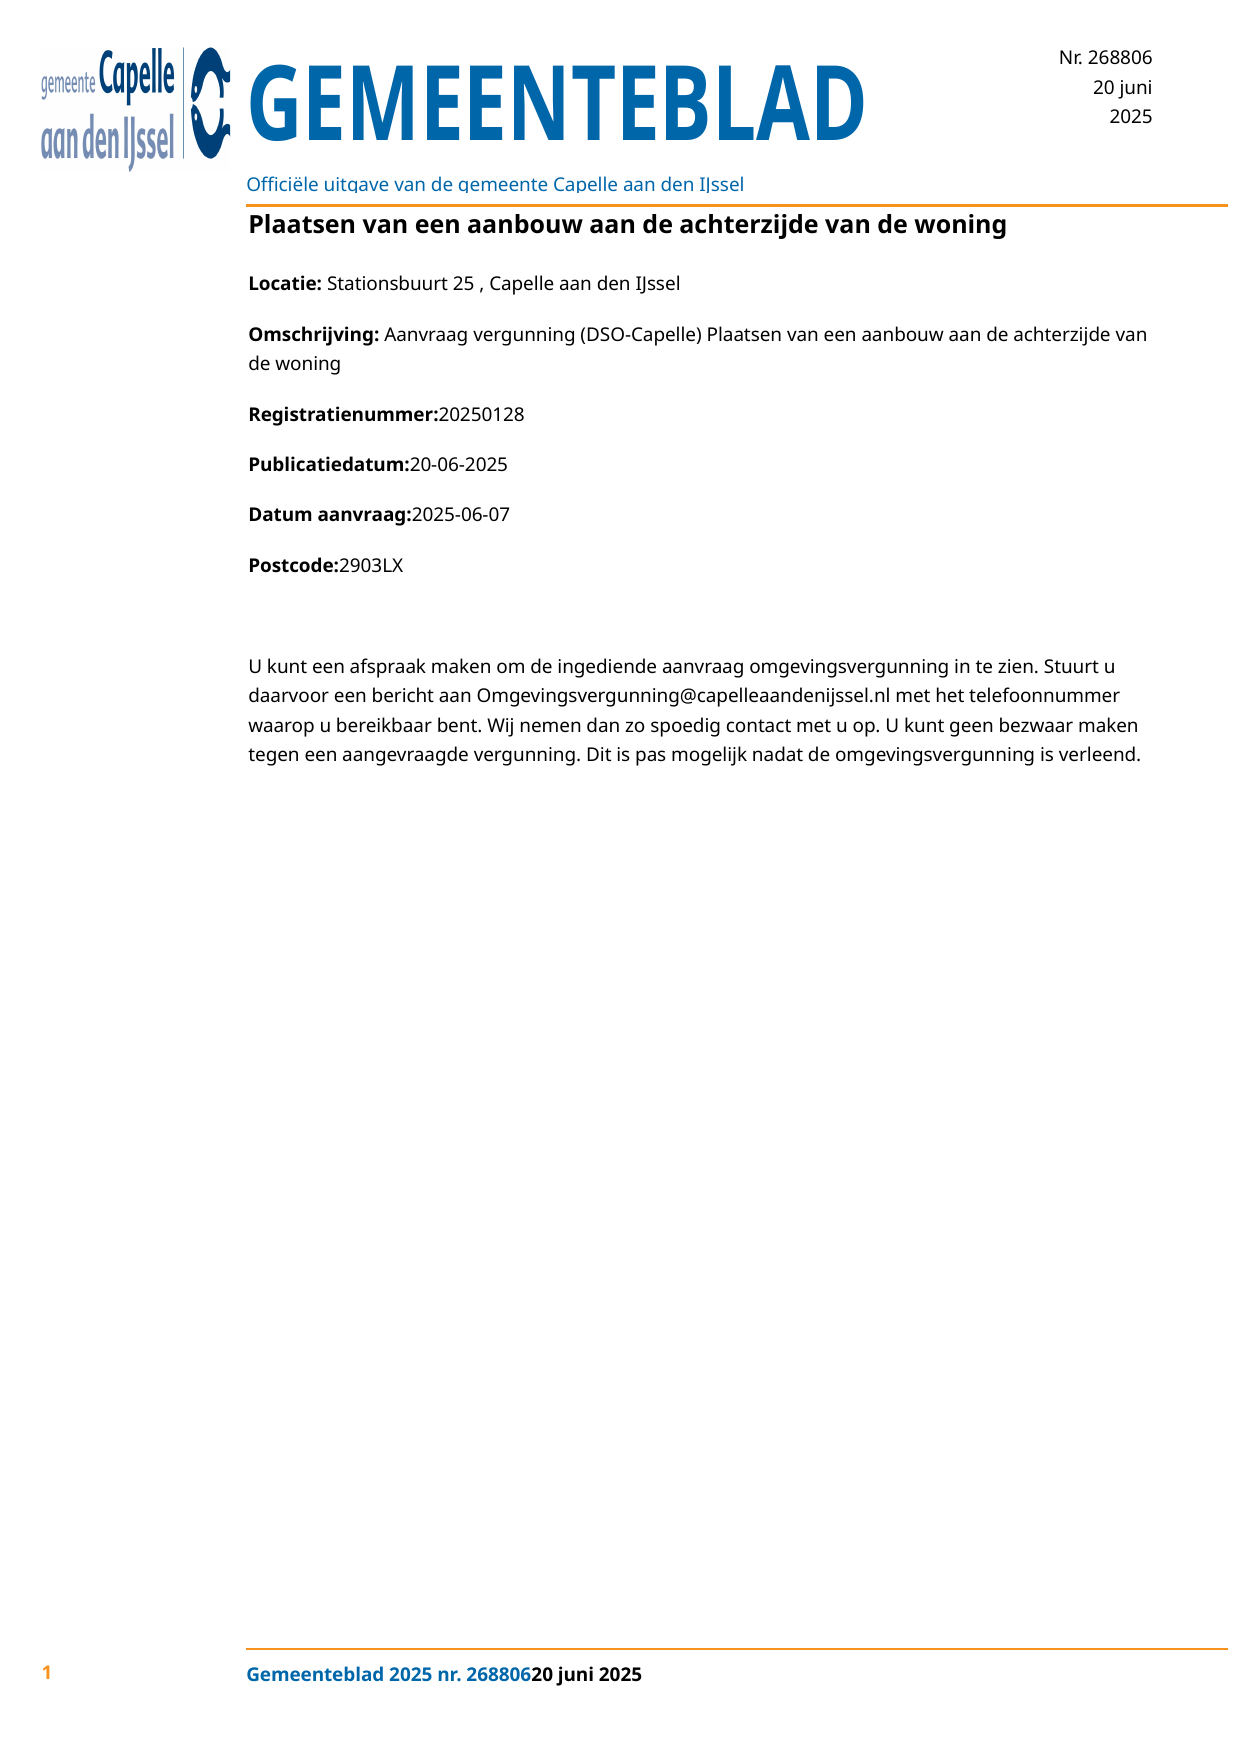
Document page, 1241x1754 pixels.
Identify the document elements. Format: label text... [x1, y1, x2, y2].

text Publicatiedatum:20-06-2025 [248, 451, 1152, 477]
text Locatie: Stationsbuurt 25 , Capelle aan den IJssel [248, 270, 1152, 296]
text Omschrijving: Aanvraag vergunning (DSO-Capelle) Plaatsen van een aanbouw aan de achterzijde van de woning [248, 321, 1152, 376]
text U kunt een afspraak maken om de ingediende aanvraag omgevingsvergunning in te zien. Stuurt u daarvoor een bericht aan Omgevingsvergunning@capelleaandenijssel.nl met het telefoonnummer waarop u bereikbaar bent. Wij nemen dan zo spoedig contact met u op. U kunt geen bezwaar maken tegen een aangevraagde vergunning. Dit is pas mogelijk nadat de omgevingsvergunning is verleend. [248, 653, 1152, 767]
text Registratienummer:20250128 [248, 401, 1152, 426]
picture [41, 47, 231, 172]
text Postcode:2903LX [248, 552, 1152, 578]
text Plaatsen van een aanbouw aan de achterzijde van de woning [248, 207, 1152, 241]
text Datum aanvraag:2025-06-07 [248, 502, 1152, 527]
